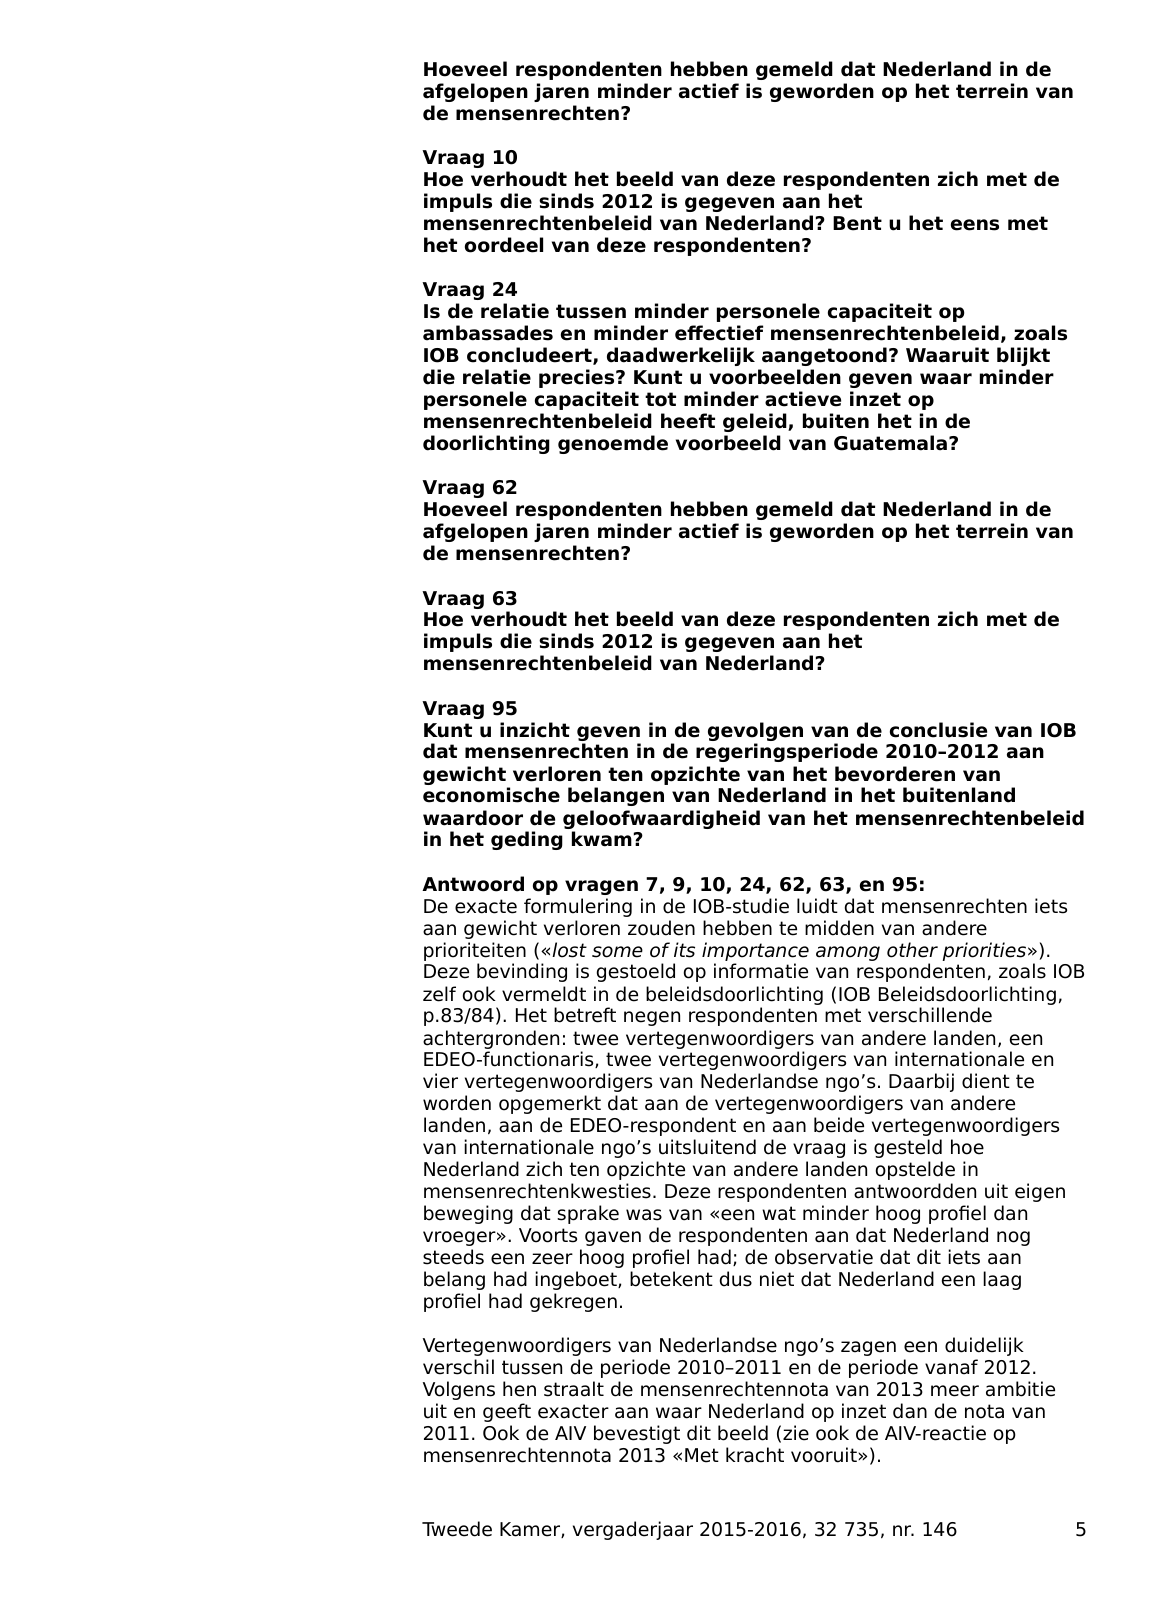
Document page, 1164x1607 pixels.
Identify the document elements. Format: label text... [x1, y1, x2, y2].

text Vraag 62 [422, 477, 1087, 499]
text Hoeveel respondenten hebben gemeld dat Nederland in de afgelopen jaren minder actief is geworden op het terrein van de mensenrechten? [422, 59, 1087, 125]
text Hoe verhoudt het beeld van deze respondenten zich met de impuls die sinds 2012 is gegeven aan het mensenrechtenbeleid van Nederland? Bent u het eens met het oordeel van deze respondenten? [422, 169, 1087, 257]
text Kunt u inzicht geven in de gevolgen van de conclusie van IOB dat mensenrechten in de regeringsperiode 2010–2012 aan gewicht verloren ten opzichte van het bevorderen van economische belangen van Nederland in het buitenland waardoor de geloofwaardigheid van het mensenrechtenbeleid in het geding kwam? [422, 719, 1087, 851]
text Is de relatie tussen minder personele capaciteit op ambassades en minder effectief mensenrechtenbeleid, zoals IOB concludeert, daadwerkelijk aangetoond? Waaruit blijkt die relatie precies? Kunt u voorbeelden geven waar minder personele capaciteit tot minder actieve inzet op mensenrechtenbeleid heeft geleid, buiten het in de doorlichting genoemde voorbeeld van Guatemala? [422, 301, 1087, 455]
text Hoe verhoudt het beeld van deze respondenten zich met de impuls die sinds 2012 is gegeven aan het mensenrechtenbeleid van Nederland? [422, 609, 1087, 675]
text Vraag 63 [422, 587, 1087, 609]
text Hoeveel respondenten hebben gemeld dat Nederland in de afgelopen jaren minder actief is geworden op het terrein van de mensenrechten? [422, 499, 1087, 565]
text Antwoord op vragen 7, 9, 10, 24, 62, 63, en 95: [422, 873, 1087, 896]
text De exacte formulering in de IOB-studie luidt dat mensenrechten iets aan gewicht verloren zouden hebben te midden van andere prioriteiten («lost some of its importance among other priorities»). Deze bevinding is gestoeld op informatie van respondenten, zoals IOB zelf ook vermeldt in de beleidsdoorlichting (IOB Beleidsdoorlichting, p.83/84). Het betreft negen respondenten met verschillende achtergronden: twee vertegenwoordigers van andere landen, een EDEO-functionaris, twee vertegenwoordigers van internationale en vier vertegenwoordigers van Nederlandse ngo’s. Daarbij dient te worden opgemerkt dat aan de vertegenwoordigers van andere landen, aan de EDEO-respondent en aan beide vertegenwoordigers van internationale ngo’s uitsluitend de vraag is gesteld hoe Nederland zich ten opzichte van andere landen opstelde in mensenrechtenkwesties. Deze respondenten antwoordden uit eigen beweging dat sprake was van «een wat minder hoog profiel dan vroeger». Voorts gaven de respondenten aan dat Nederland nog steeds een zeer hoog profiel had; de observatie dat dit iets aan belang had ingeboet, betekent dus niet dat Nederland een laag profiel had gekregen. [422, 896, 1087, 1313]
text Vraag 10 [422, 147, 1087, 169]
text Vraag 95 [422, 697, 1087, 719]
text Vertegenwoordigers van Nederlandse ngo’s zagen een duidelijk verschil tussen de periode 2010–2011 en de periode vanaf 2012. Volgens hen straalt de mensenrechtennota van 2013 meer ambitie uit en geeft exacter aan waar Nederland op inzet dan de nota van 2011. Ook de AIV bevestigt dit beeld (zie ook de AIV-reactie op mensenrechtennota 2013 «Met kracht vooruit»). [422, 1335, 1087, 1467]
text Vraag 24 [422, 279, 1087, 301]
